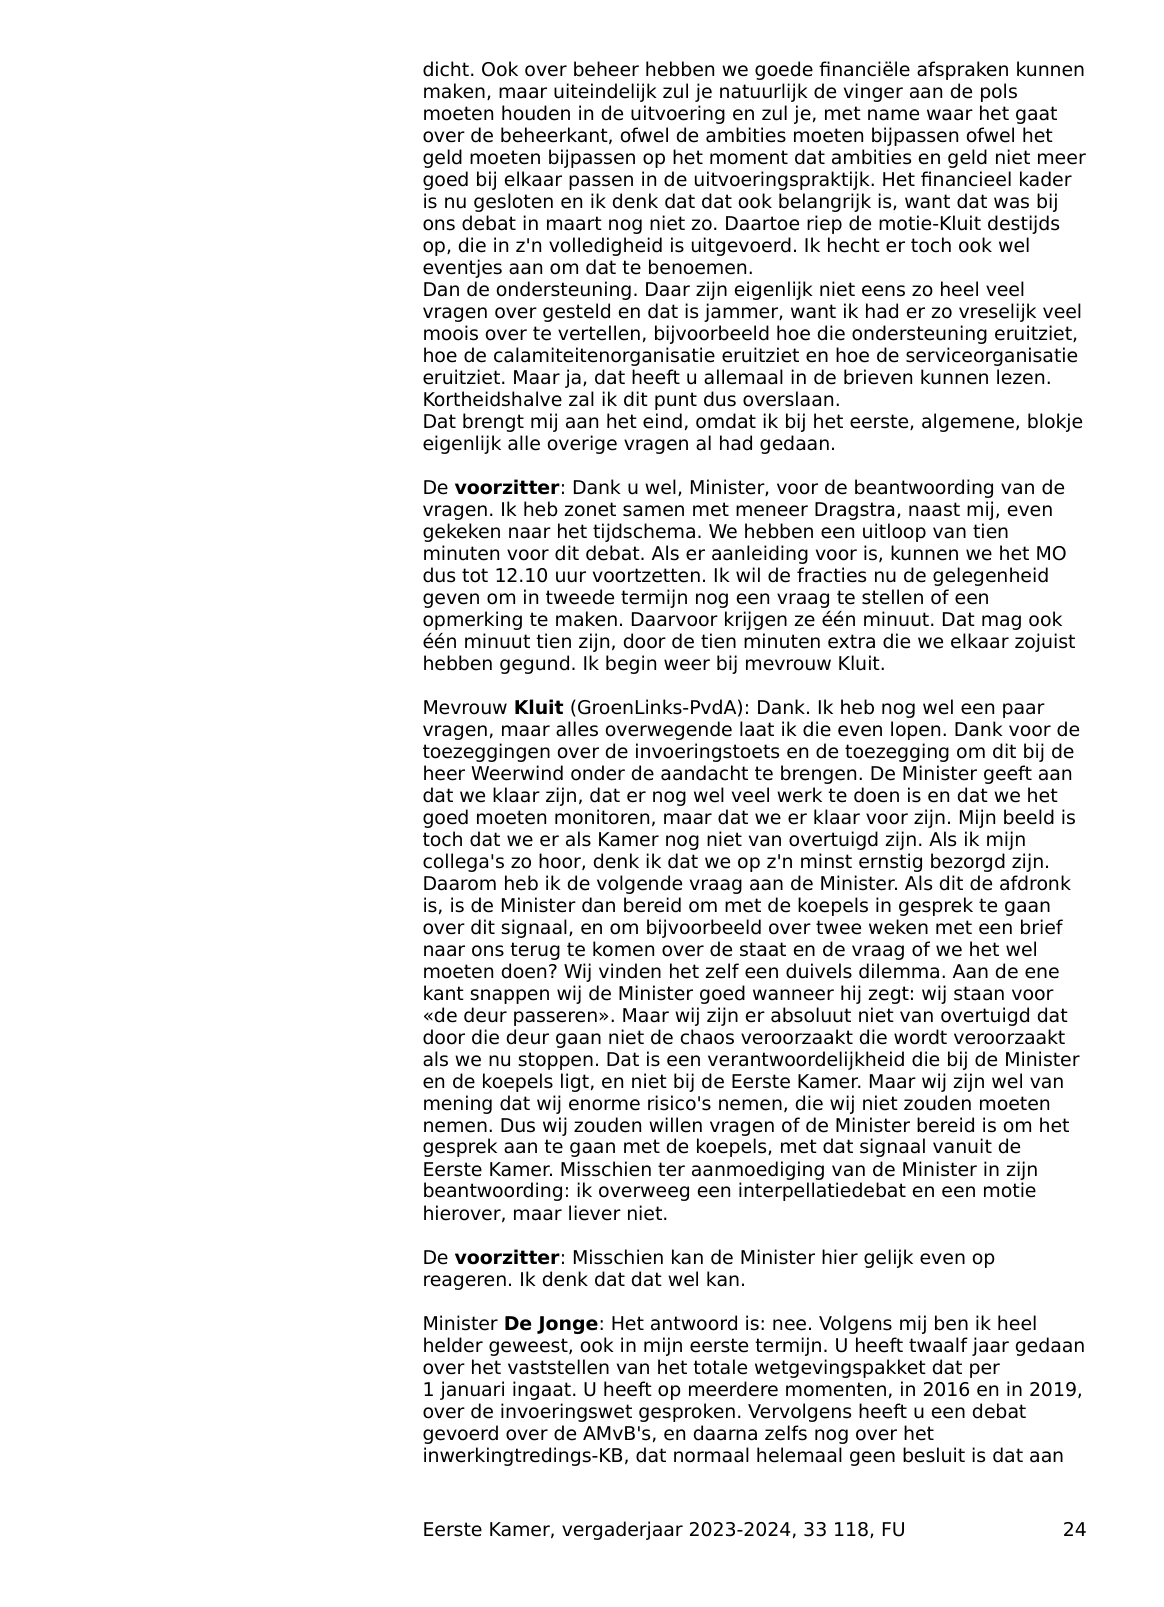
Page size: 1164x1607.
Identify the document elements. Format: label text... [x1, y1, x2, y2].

text De voorzitter: Dank u wel, Minister, voor de beantwoording van de vragen. Ik heb zonet samen met meneer Dragstra, naast mij, even gekeken naar het tijdschema. We hebben een uitloop van tien minuten voor dit debat. Als er aanleiding voor is, kunnen we het MO dus tot 12.10 uur voortzetten. Ik wil de fracties nu de gelegenheid geven om in tweede termijn nog een vraag te stellen of een opmerking te maken. Daarvoor krijgen ze één minuut. Dat mag ook één minuut tien zijn, door de tien minuten extra die we elkaar zojuist hebben gegund. Ik begin weer bij mevrouw Kluit. [422, 477, 1087, 675]
text De voorzitter: Misschien kan de Minister hier gelijk even op reageren. Ik denk dat dat wel kan. [422, 1247, 1087, 1291]
text Dan de ondersteuning. Daar zijn eigenlijk niet eens zo heel veel vragen over gesteld en dat is jammer, want ik had er zo vreselijk veel moois over te vertellen, bijvoorbeeld hoe die ondersteuning eruitziet, hoe de calamiteitenorganisatie eruitziet en hoe de serviceorganisatie eruitziet. Maar ja, dat heeft u allemaal in de brieven kunnen lezen. Kortheidshalve zal ik dit punt dus overslaan. [422, 279, 1087, 411]
text dicht. Ook over beheer hebben we goede financiële afspraken kunnen maken, maar uiteindelijk zul je natuurlijk de vinger aan de pols moeten houden in de uitvoering en zul je, met name waar het gaat over de beheerkant, ofwel de ambities moeten bijpassen ofwel het geld moeten bijpassen op het moment dat ambities en geld niet meer goed bij elkaar passen in de uitvoeringspraktijk. Het financieel kader is nu gesloten en ik denk dat dat ook belangrijk is, want dat was bij ons debat in maart nog niet zo. Daartoe riep de motie-Kluit destijds op, die in z'n volledigheid is uitgevoerd. Ik hecht er toch ook wel eventjes aan om dat te benoemen. [422, 59, 1087, 279]
text Minister De Jonge: Het antwoord is: nee. Volgens mij ben ik heel helder geweest, ook in mijn eerste termijn. U heeft twaalf jaar gedaan over het vaststellen van het totale wetgevingspakket dat per 1 januari ingaat. U heeft op meerdere momenten, in 2016 en in 2019, over de invoeringswet gesproken. Vervolgens heeft u een debat gevoerd over de AMvB's, en daarna zelfs nog over het inwerkingtredings-KB, dat normaal helemaal geen besluit is dat aan [422, 1313, 1087, 1467]
text Dat brengt mij aan het eind, omdat ik bij het eerste, algemene, blokje eigenlijk alle overige vragen al had gedaan. [422, 411, 1087, 455]
text Daarom heb ik de volgende vraag aan de Minister. Als dit de afdronk is, is de Minister dan bereid om met de koepels in gesprek te gaan over dit signaal, en om bijvoorbeeld over twee weken met een brief naar ons terug te komen over de staat en de vraag of we het wel moeten doen? Wij vinden het zelf een duivels dilemma. Aan de ene kant snappen wij de Minister goed wanneer hij zegt: wij staan voor «de deur passeren». Maar wij zijn er absoluut niet van overtuigd dat door die deur gaan niet de chaos veroorzaakt die wordt veroorzaakt als we nu stoppen. Dat is een verantwoordelijkheid die bij de Minister en de koepels ligt, en niet bij de Eerste Kamer. Maar wij zijn wel van mening dat wij enorme risico's nemen, die wij niet zouden moeten nemen. Dus wij zouden willen vragen of de Minister bereid is om het gesprek aan te gaan met de koepels, met dat signaal vanuit de Eerste Kamer. Misschien ter aanmoediging van de Minister in zijn beantwoording: ik overweeg een interpellatiedebat en een motie hierover, maar liever niet. [422, 873, 1087, 1224]
text Mevrouw Kluit (GroenLinks-PvdA): Dank. Ik heb nog wel een paar vragen, maar alles overwegende laat ik die even lopen. Dank voor de toezeggingen over de invoeringstoets en de toezegging om dit bij de heer Weerwind onder de aandacht te brengen. De Minister geeft aan dat we klaar zijn, dat er nog wel veel werk te doen is en dat we het goed moeten monitoren, maar dat we er klaar voor zijn. Mijn beeld is toch dat we er als Kamer nog niet van overtuigd zijn. Als ik mijn collega's zo hoor, denk ik dat we op z'n minst ernstig bezorgd zijn. [422, 697, 1087, 873]
